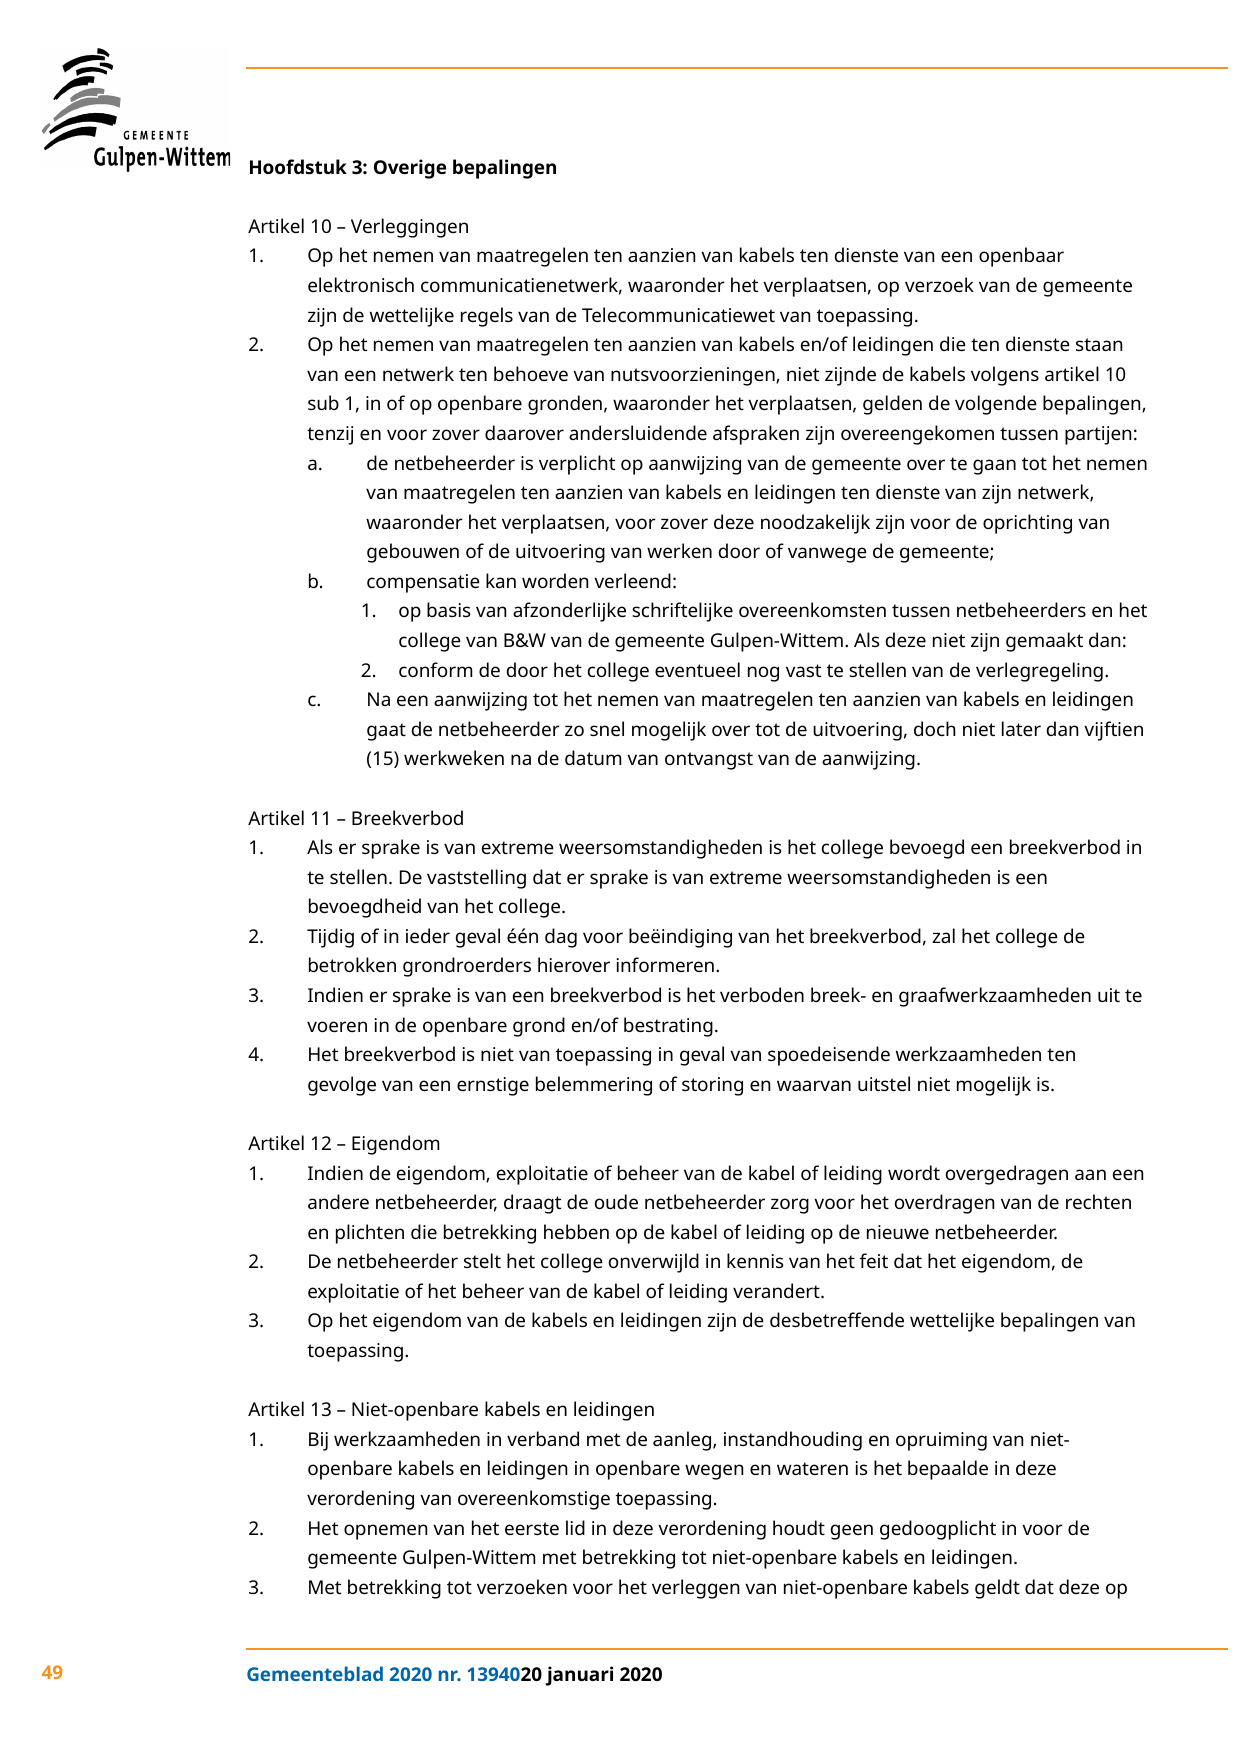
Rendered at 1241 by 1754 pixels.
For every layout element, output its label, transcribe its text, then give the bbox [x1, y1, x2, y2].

text Artikel 13 – Niet-openbare kabels en leidingen [248, 1396, 1152, 1422]
list compensatie kan worden verleend: [307, 568, 1152, 594]
list Met betrekking tot verzoeken voor het verleggen van niet-openbare kabels geldt dat deze op [248, 1574, 1152, 1600]
list Tijdig of in ieder geval één dag voor beëindiging van het breekverbod, zal het college de betrokken grondroerders hierover informeren. [248, 923, 1152, 978]
text Artikel 12 – Eigendom [248, 1130, 1152, 1156]
text Artikel 10 – Verleggingen [248, 213, 1152, 239]
list Indien er sprake is van een breekverbod is het verboden breek- en graafwerkzaamheden uit te voeren in de openbare grond en/of bestrating. [248, 982, 1152, 1038]
list De netbeheerder stelt het college onverwijld in kennis van het feit dat het eigendom, de exploitatie of het beheer van de kabel of leiding verandert. [248, 1248, 1152, 1304]
list Op het nemen van maatregelen ten aanzien van kabels ten dienste van een openbaar elektronisch communicatienetwerk, waaronder het verplaatsen, op verzoek van de gemeente zijn de wettelijke regels van de Telecommunicatiewet van toepassing. [248, 243, 1152, 328]
list Op het nemen van maatregelen ten aanzien van kabels en/of leidingen die ten dienste staan van een netwerk ten behoeve van nutsvoorzieningen, niet zijnde de kabels volgens artikel 10 sub 1, in of op openbare gronden, waaronder het verplaatsen, gelden de volgende bepalingen, tenzij en voor zover daarover andersluidende afspraken zijn overeengekomen tussen partijen: [248, 331, 1152, 446]
list Na een aanwijzing tot het nemen van maatregelen ten aanzien van kabels en leidingen gaat de netbeheerder zo snel mogelijk over tot de uitvoering, doch niet later dan vijftien (15) werkweken na de datum van ontvangst van de aanwijzing. [307, 686, 1152, 771]
list op basis van afzonderlijke schriftelijke overeenkomsten tussen netbeheerders en het college van B&W van de gemeente Gulpen-Wittem. Als deze niet zijn gemaakt dan: [361, 598, 1152, 653]
list Op het eigendom van de kabels en leidingen zijn de desbetreffende wettelijke bepalingen van toepassing. [248, 1308, 1152, 1363]
list Bij werkzaamheden in verband met de aanleg, instandhouding en opruiming van niet-openbare kabels en leidingen in openbare wegen en wateren is het bepaalde in deze verordening van overeenkomstige toepassing. [248, 1426, 1152, 1511]
list Het breekverbod is niet van toepassing in geval van spoedeisende werkzaamheden ten gevolge van een ernstige belemmering of storing en waarvan uitstel niet mogelijk is. [248, 1041, 1152, 1097]
text Artikel 11 – Breekverbod [248, 805, 1152, 831]
list Indien de eigendom, exploitatie of beheer van de kabel of leiding wordt overgedragen aan een andere netbeheerder, draagt de oude netbeheerder zorg voor het overdragen van de rechten en plichten die betrekking hebben op de kabel of leiding op de nieuwe netbeheerder. [248, 1160, 1152, 1245]
list Als er sprake is van extreme weersomstandigheden is het college bevoegd een breekverbod in te stellen. De vaststelling dat er sprake is van extreme weersomstandigheden is een bevoegdheid van het college. [248, 834, 1152, 919]
list de netbeheerder is verplicht op aanwijzing van de gemeente over te gaan tot het nemen van maatregelen ten aanzien van kabels en leidingen ten dienste van zijn netwerk, waaronder het verplaatsen, voor zover deze noodzakelijk zijn voor de oprichting van gebouwen of de uitvoering van werken door of vanwege de gemeente; [307, 450, 1152, 564]
list conform de door het college eventueel nog vast te stellen van de verlegregeling. [361, 657, 1152, 683]
picture [41, 47, 231, 172]
list Het opnemen van het eerste lid in deze verordening houdt geen gedoogplicht in voor de gemeente Gulpen-Wittem met betrekking tot niet-openbare kabels en leidingen. [248, 1515, 1152, 1570]
text Hoofdstuk 3: Overige bepalingen [248, 154, 1152, 180]
